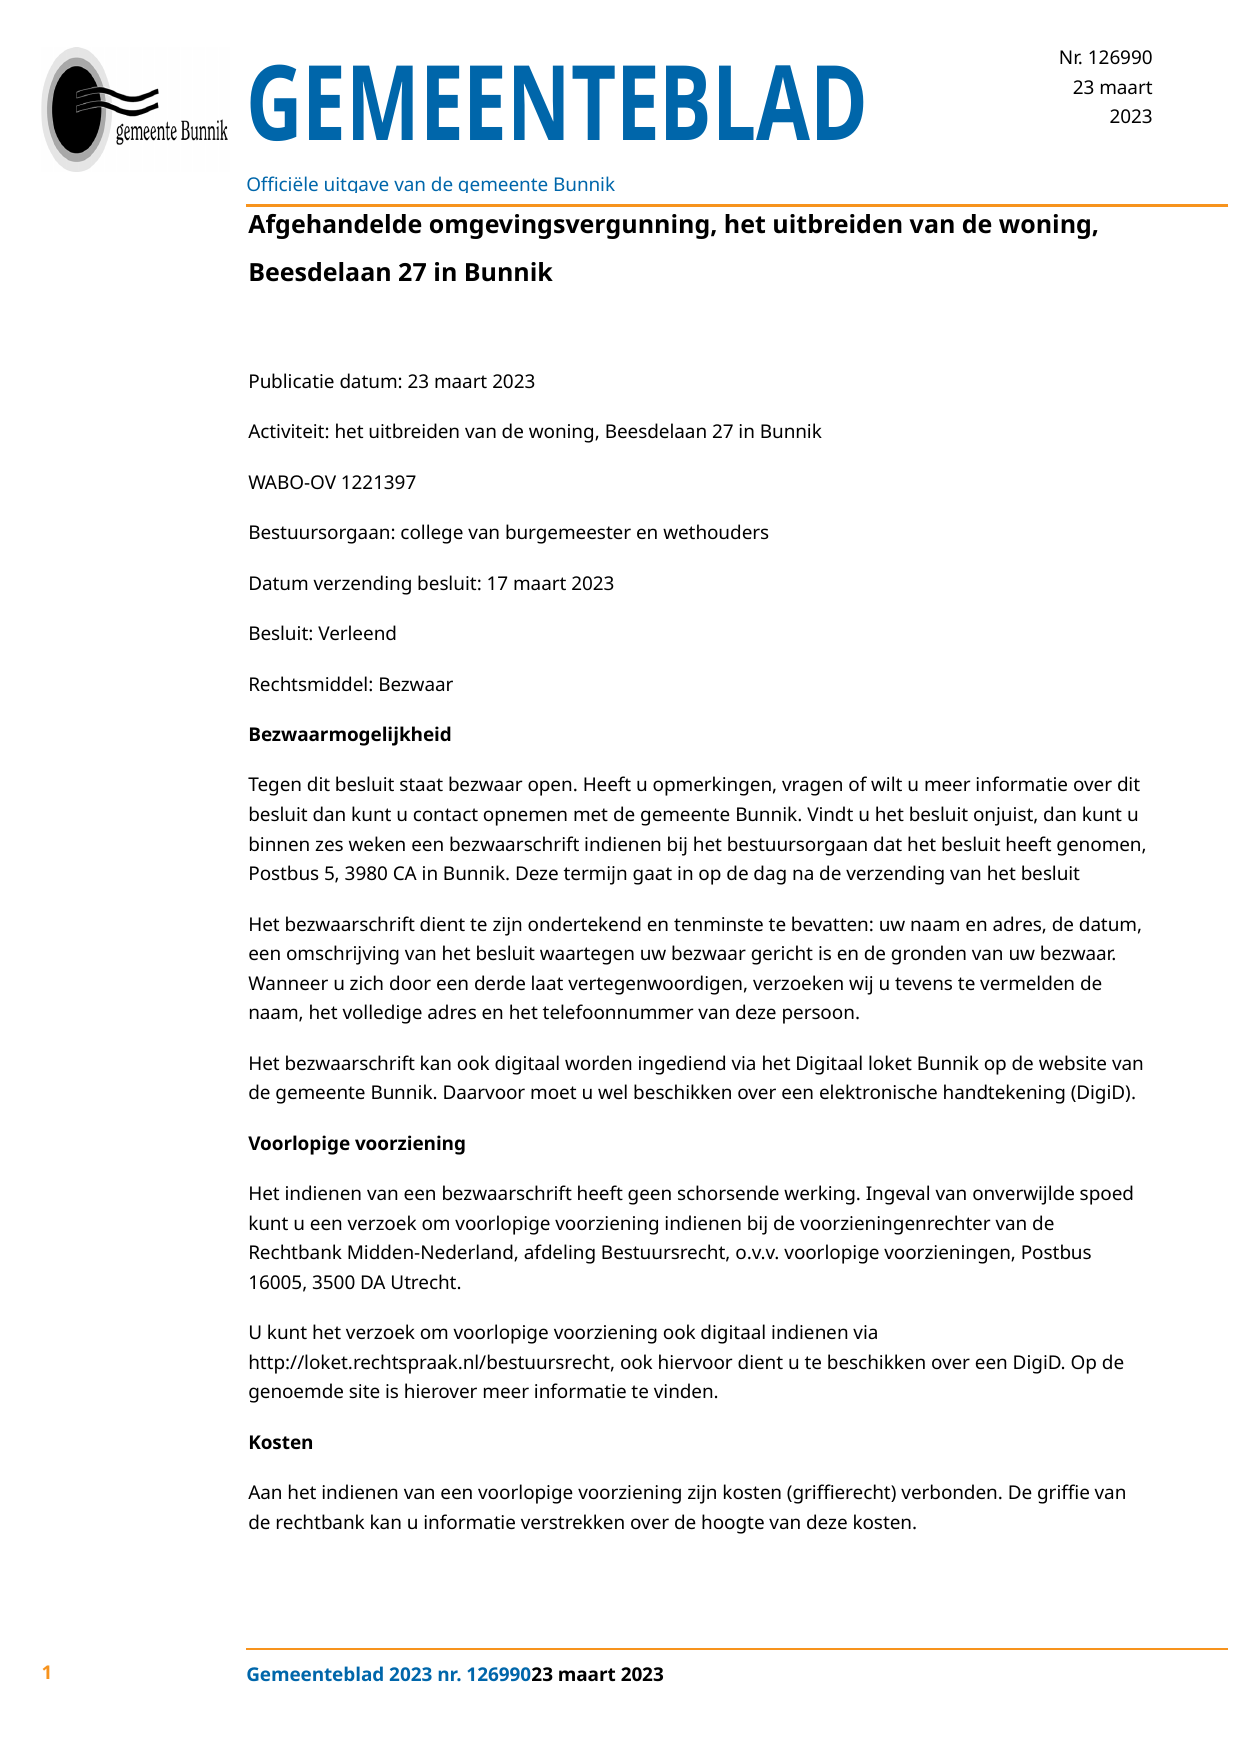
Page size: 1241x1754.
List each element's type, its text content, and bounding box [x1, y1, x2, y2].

text Het bezwaarschrift dient te zijn ondertekend en tenminste te bevatten: uw naam en adres, de datum, een omschrijving van het besluit waartegen uw bezwaar gericht is en de gronden van uw bezwaar. Wanneer u zich door een derde laat vertegenwoordigen, verzoeken wij u tevens te vermelden de naam, het volledige adres en het telefoonnummer van deze persoon. [248, 911, 1152, 1025]
text Het bezwaarschrift kan ook digitaal worden ingediend via het Digitaal loket Bunnik op de website van de gemeente Bunnik. Daarvoor moet u wel beschikken over een elektronische handtekening (DigiD). [248, 1050, 1152, 1105]
text Het indienen van een bezwaarschrift heeft geen schorsende werking. Ingeval van onverwijlde spoed kunt u een verzoek om voorlopige voorziening indienen bij de voorzieningenrechter van de Rechtbank Midden-Nederland, afdeling Bestuursrecht, o.v.v. voorlopige voorzieningen, Postbus 16005, 3500 DA Utrecht. [248, 1180, 1152, 1295]
text Publicatie datum: 23 maart 2023 [248, 368, 1152, 394]
text WABO-OV 1221397 [248, 469, 1152, 495]
text Bestuursorgaan: college van burgemeester en wethouders [248, 519, 1152, 545]
text Voorlopige voorziening [248, 1130, 1152, 1156]
text Kosten [248, 1429, 1152, 1455]
text Aan het indienen van een voorlopige voorziening zijn kosten (griffierecht) verbonden. De griffie van de rechtbank kan u informatie verstrekken over de hoogte van deze kosten. [248, 1479, 1152, 1535]
text Rechtsmiddel: Bezwaar [248, 671, 1152, 697]
picture [41, 47, 231, 172]
text Datum verzending besluit: 17 maart 2023 [248, 570, 1152, 596]
text U kunt het verzoek om voorlopige voorziening ook digitaal indienen via http://loket.rechtspraak.nl/bestuursrecht, ook hiervoor dient u te beschikken over een DigiD. Op de genoemde site is hierover meer informatie te vinden. [248, 1319, 1152, 1404]
text Activiteit: het uitbreiden van de woning, Beesdelaan 27 in Bunnik [248, 419, 1152, 444]
text Bezwaarmogelijkheid [248, 721, 1152, 747]
text Afgehandelde omgevingsvergunning, het uitbreiden van de woning, Beesdelaan 27 in Bunnik [248, 207, 1152, 288]
text Tegen dit besluit staat bezwaar open. Heeft u opmerkingen, vragen of wilt u meer informatie over dit besluit dan kunt u contact opnemen met de gemeente Bunnik. Vindt u het besluit onjuist, dan kunt u binnen zes weken een bezwaarschrift indienen bij het bestuursorgaan dat het besluit heeft genomen, Postbus 5, 3980 CA in Bunnik. Deze termijn gaat in op de dag na de verzending van het besluit [248, 772, 1152, 886]
text Besluit: Verleend [248, 620, 1152, 646]
